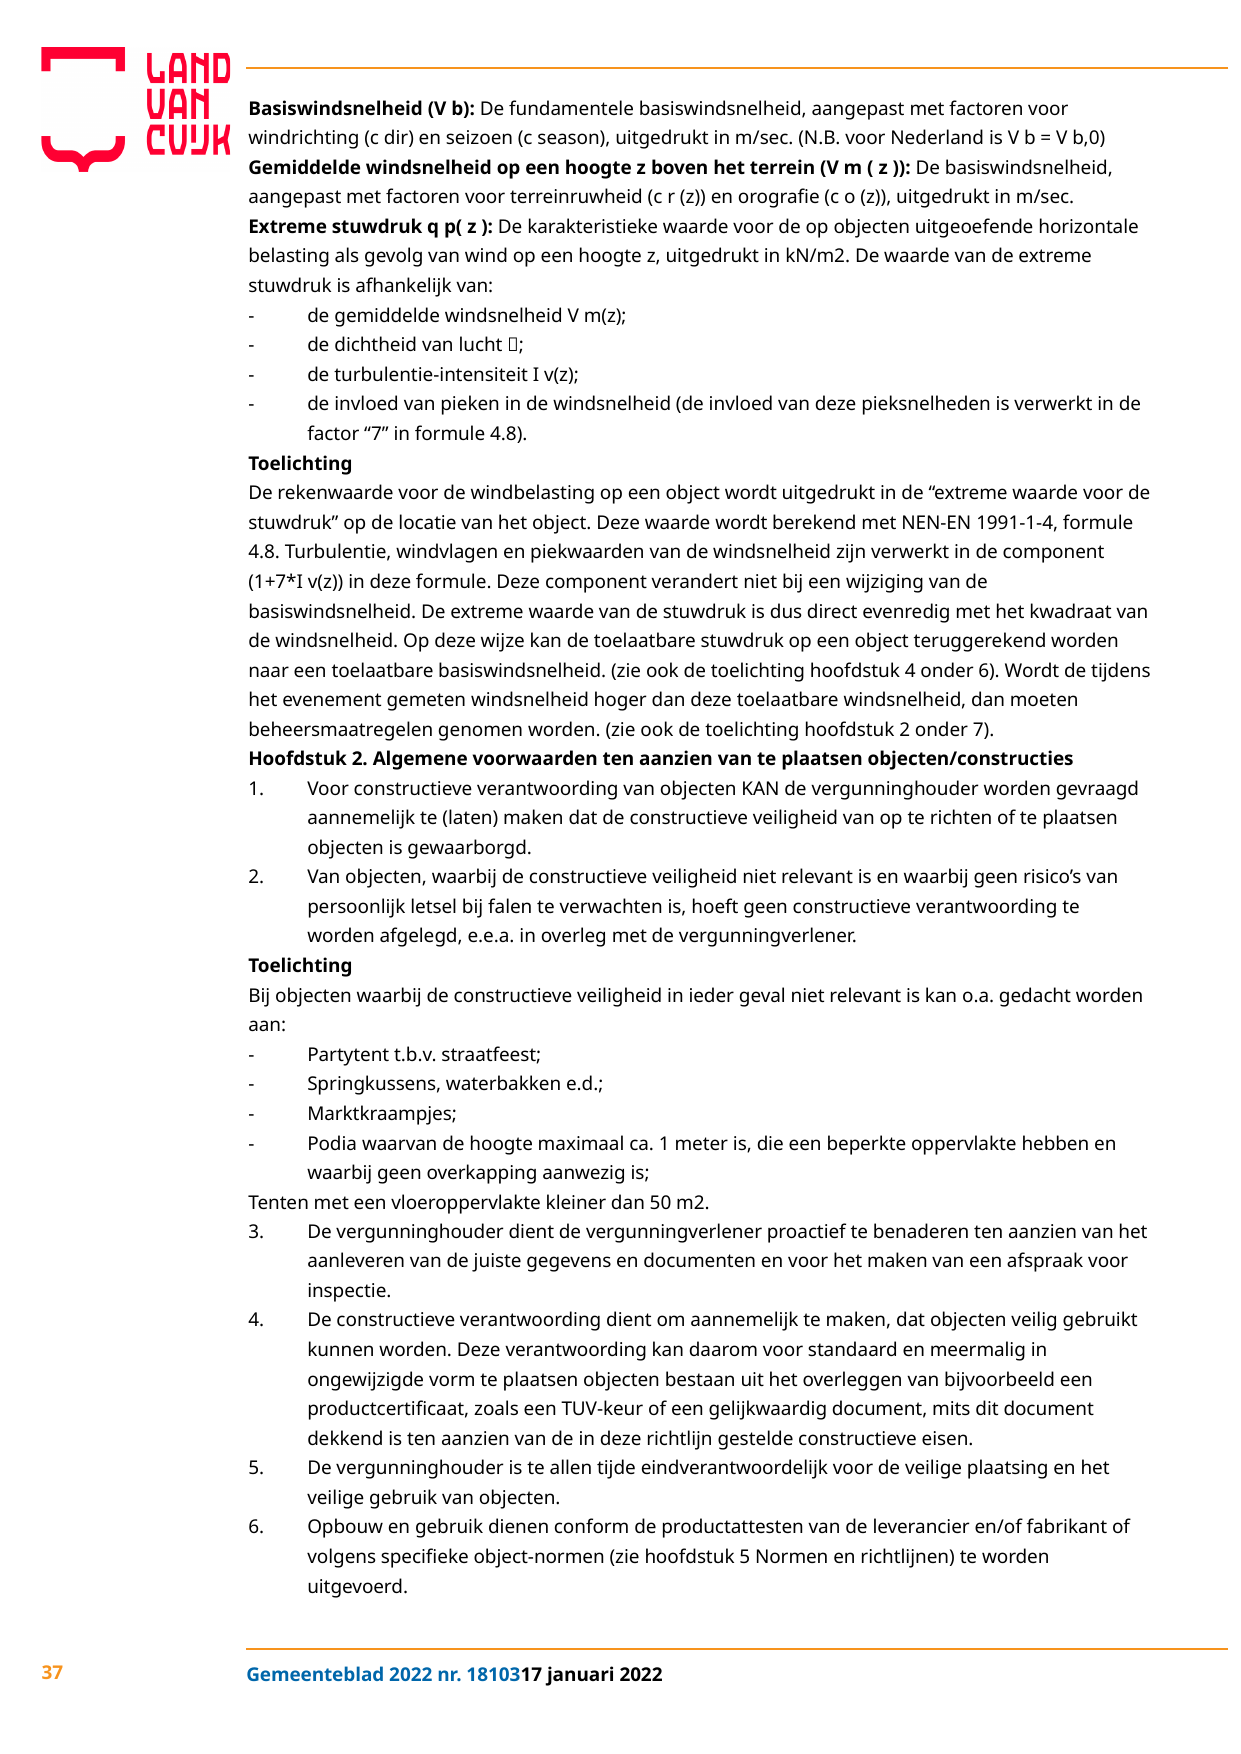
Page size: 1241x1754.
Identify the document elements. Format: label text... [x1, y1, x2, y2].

list De vergunninghouder is te allen tijde eindverantwoordelijk voor de veilige plaatsing en het veilige gebruik van objecten. [248, 1454, 1152, 1510]
list de invloed van pieken in de windsnelheid (de invloed van deze pieksnelheden is verwerkt in de factor “7” in formule 4.8). [248, 391, 1152, 446]
text Basiswindsnelheid (V b): De fundamentele basiswindsnelheid, aangepast met factoren voor windrichting (c dir) en seizoen (c season), uitgedrukt in m/sec. (N.B. voor Nederland is V b = V b,0) [248, 95, 1152, 150]
picture [41, 47, 231, 172]
list de dichtheid van lucht 􀁕; [248, 331, 1152, 357]
list de turbulentie-intensiteit I v(z); [248, 361, 1152, 387]
list De constructieve verantwoording dient om aannemelijk te maken, dat objecten veilig gebruikt kunnen worden. Deze verantwoording kan daarom voor standaard en meermalig in ongewijzigde vorm te plaatsen objecten bestaan uit het overleggen van bijvoorbeeld een productcertificaat, zoals een TUV-keur of een gelijkwaardig document, mits dit document dekkend is ten aanzien van de in deze richtlijn gestelde constructieve eisen. [248, 1307, 1152, 1451]
list de gemiddelde windsnelheid V m(z); [248, 302, 1152, 328]
list De vergunninghouder dient de vergunningverlener proactief te benaderen ten aanzien van het aanleveren van de juiste gegevens en documenten en voor het maken van een afspraak voor inspectie. [248, 1218, 1152, 1303]
text Gemiddelde windsnelheid op een hoogte z boven het terrein (V m ( z )): De basiswindsnelheid, aangepast met factoren voor terreinruwheid (c r (z)) en orografie (c o (z)), uitgedrukt in m/sec. [248, 154, 1152, 209]
list Voor constructieve verantwoording van objecten KAN de vergunninghouder worden gevraagd aannemelijk te (laten) maken dat de constructieve veiligheid van op te richten of te plaatsen objecten is gewaarborgd. [248, 775, 1152, 859]
table_header Toelichting Bij objecten waarbij de constructieve veiligheid in ieder geval niet relevant is kan o.a. gedacht worden aan: Partytent t.b.v. straatfeest; Springkussens, waterbakken e.d.; Marktkraampjes; Podia waarvan de hoogte maximaal ca. 1 meter is, die een beperkte oppervlakte hebben en waarbij geen overkapping aanwezig is; Tenten met een vloeroppervlakte kleiner dan 50 m2. [248, 952, 1152, 1215]
table_header Toelichting De rekenwaarde voor de windbelasting op een object wordt uitgedrukt in de “extreme waarde voor de stuwdruk” op de locatie van het object. Deze waarde wordt berekend met NEN-EN 1991-1-4, formule 4.8. Turbulentie, windvlagen en piekwaarden van de windsnelheid zijn verwerkt in de component (1+7*I v(z)) in deze formule. Deze component verandert niet bij een wijziging van de basiswindsnelheid. De extreme waarde van de stuwdruk is dus direct evenredig met het kwadraat van de windsnelheid. Op deze wijze kan de toelaatbare stuwdruk op een object teruggerekend worden naar een toelaatbare basiswindsnelheid. (zie ook de toelichting hoofdstuk 4 onder 6). Wordt de tijdens het evenement gemeten windsnelheid hoger dan deze toelaatbare windsnelheid, dan moeten beheersmaatregelen genomen worden. (zie ook de toelichting hoofdstuk 2 onder 7). [248, 450, 1152, 742]
text Hoofdstuk 2. Algemene voorwaarden ten aanzien van te plaatsen objecten/constructies [248, 745, 1152, 771]
text Extreme stuwdruk q p( z ): De karakteristieke waarde voor de op objecten uitgeoefende horizontale belasting als gevolg van wind op een hoogte z, uitgedrukt in kN/m2. De waarde van de extreme stuwdruk is afhankelijk van: [248, 213, 1152, 298]
list Opbouw en gebruik dienen conform de productattesten van de leverancier en/of fabrikant of volgens specifieke object-normen (zie hoofdstuk 5 Normen en richtlijnen) te worden uitgevoerd. [248, 1514, 1152, 1599]
list Van objecten, waarbij de constructieve veiligheid niet relevant is en waarbij geen risico’s van persoonlijk letsel bij falen te verwachten is, hoeft geen constructieve verantwoording te worden afgelegd, e.e.a. in overleg met de vergunningverlener. [248, 863, 1152, 948]
